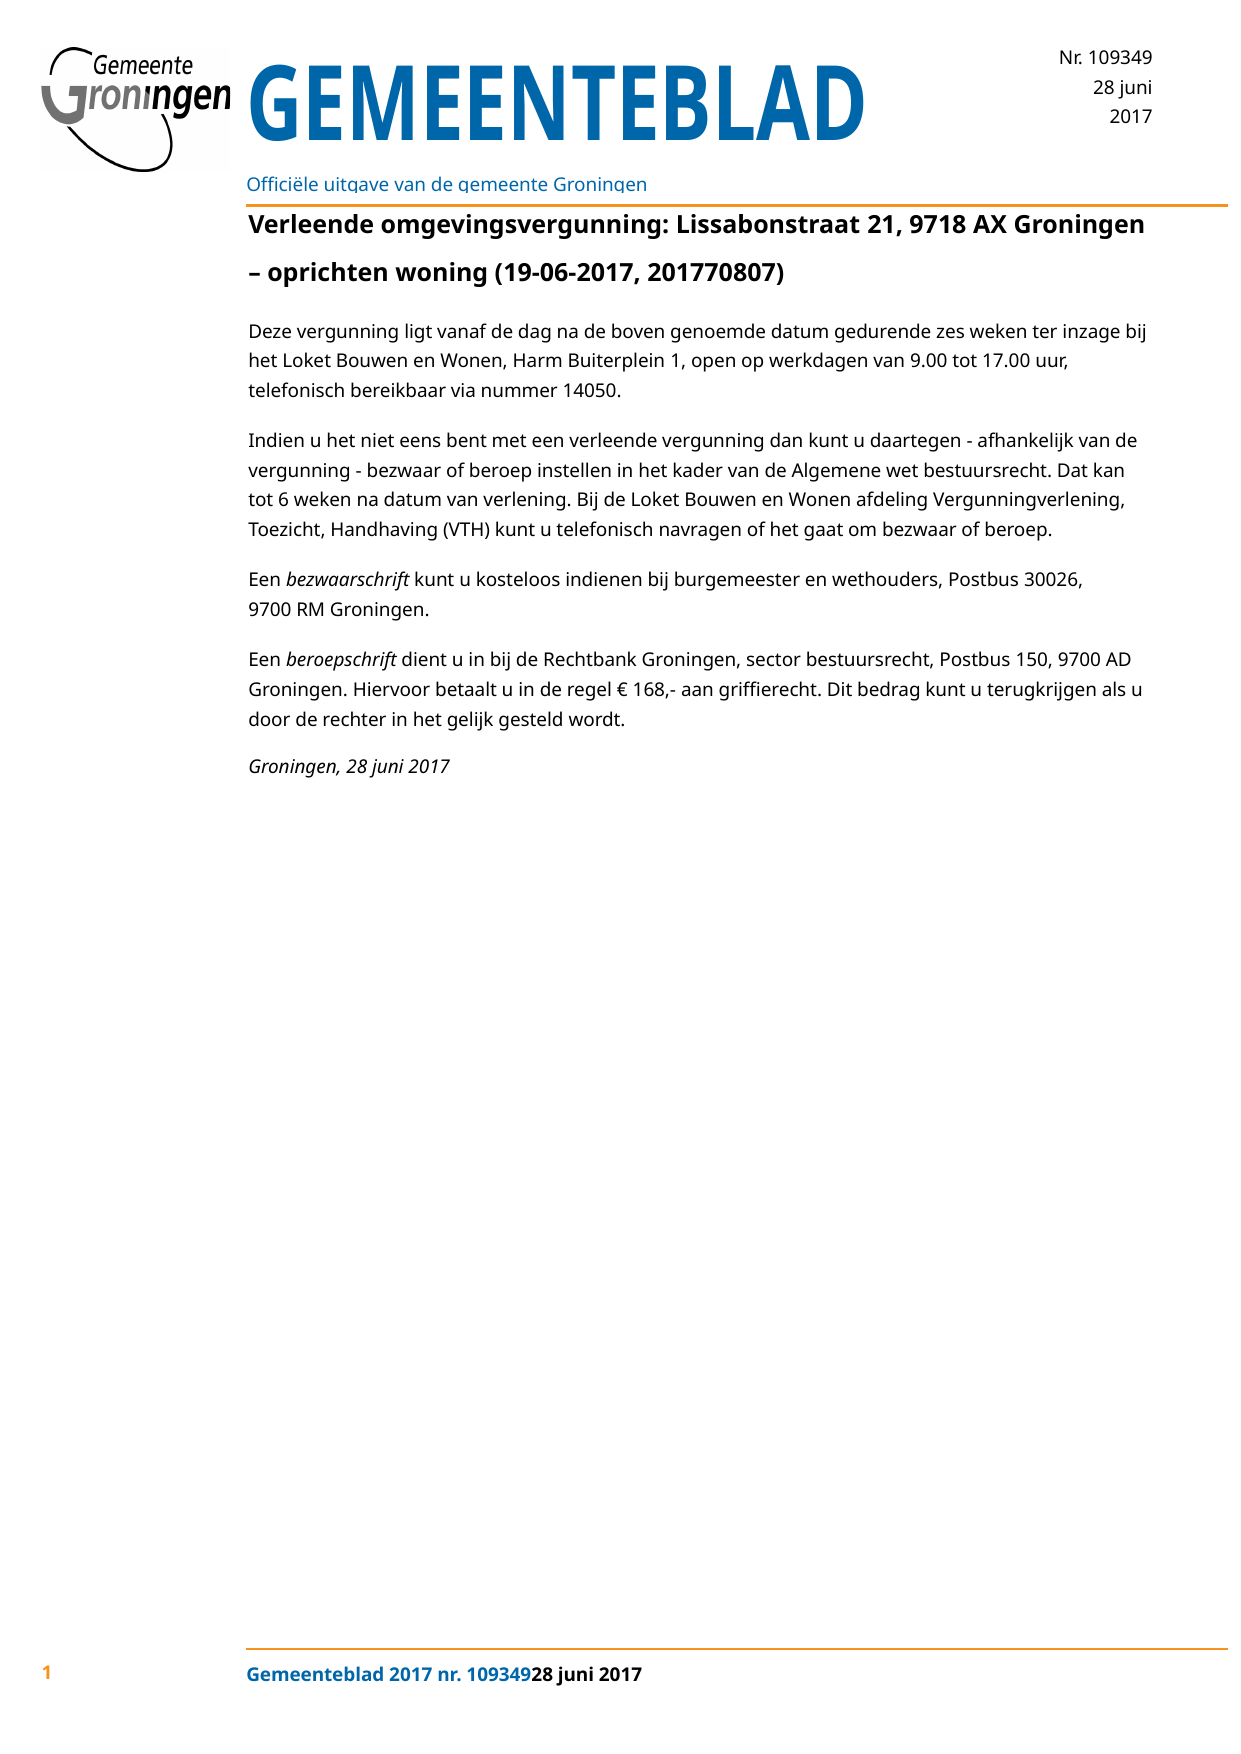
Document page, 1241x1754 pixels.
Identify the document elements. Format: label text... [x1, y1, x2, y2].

text Groningen, 28 juni 2017 [248, 754, 1152, 779]
text Verleende omgevingsvergunning: Lissabonstraat 21, 9718 AX Groningen – oprichten woning (19-06-2017, 201770807) [248, 207, 1152, 288]
picture [41, 47, 231, 172]
text Een bezwaarschrift kunt u kosteloos indienen bij burgemeester en wethouders, Postbus 30026, 9700 RM Groningen. [248, 567, 1152, 622]
text Deze vergunning ligt vanaf de dag na de boven genoemde datum gedurende zes weken ter inzage bij het Loket Bouwen en Wonen, Harm Buiterplein 1, open op werkdagen van 9.00 tot 17.00 uur, telefonisch bereikbaar via nummer 14050. [248, 318, 1152, 403]
text Indien u het niet eens bent met een verleende vergunning dan kunt u daartegen - afhankelijk van de vergunning - bezwaar of beroep instellen in het kader van de Algemene wet bestuursrecht. Dat kan tot 6 weken na datum van verlening. Bij de Loket Bouwen en Wonen afdeling Vergunningverlening, Toezicht, Handhaving (VTH) kunt u telefonisch navragen of het gaat om bezwaar of beroep. [248, 427, 1152, 542]
text Een beroepschrift dient u in bij de Rechtbank Groningen, sector bestuursrecht, Postbus 150, 9700 AD Groningen. Hiervoor betaalt u in de regel € 168,- aan griffierecht. Dit bedrag kunt u terugkrijgen als u door de rechter in het gelijk gesteld wordt. [248, 647, 1152, 732]
